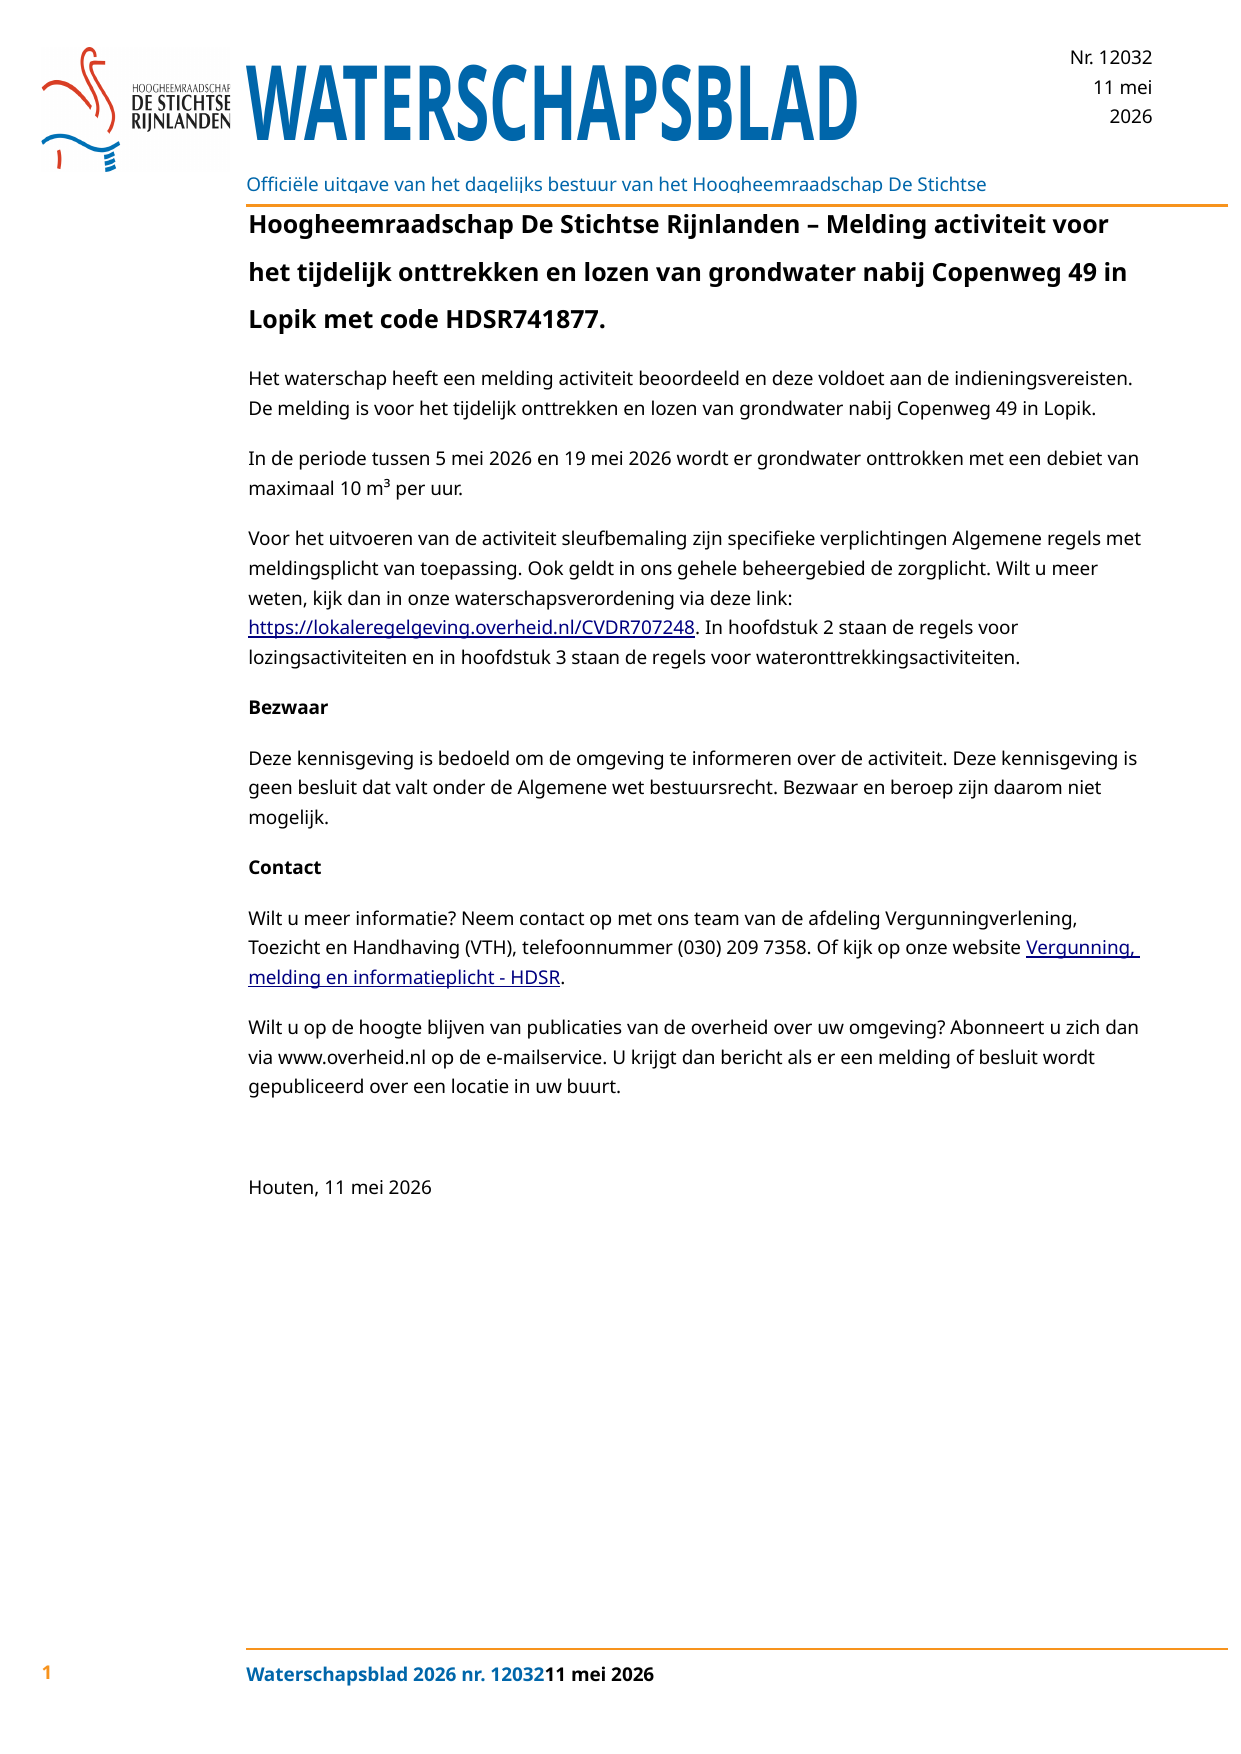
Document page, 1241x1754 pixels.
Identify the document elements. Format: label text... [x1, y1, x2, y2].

text Hoogheemraadschap De Stichtse Rijnlanden – Melding activiteit voor het tijdelijk onttrekken en lozen van grondwater nabij Copenweg 49 in Lopik met code HDSR741877. [248, 207, 1152, 336]
text Contact [248, 854, 1152, 880]
text Deze kennisgeving is bedoeld om de omgeving te informeren over de activiteit. Deze kennisgeving is geen besluit dat valt onder de Algemene wet bestuursrecht. Bezwaar en beroep zijn daarom niet mogelijk. [248, 745, 1152, 829]
text Voor het uitvoeren van de activiteit sleufbemaling zijn specifieke verplichtingen Algemene regels met meldingsplicht van toepassing. Ook geldt in ons gehele beheergebied de zorgplicht. Wilt u meer weten, kijk dan in onze waterschapsverordening via deze link: https://lokaleregelgeving.overheid.nl/CVDR707248. In hoofdstuk 2 staan de regels voor lozingsactiviteiten en in hoofdstuk 3 staan de regels voor wateronttrekkingsactiviteiten. [248, 526, 1152, 669]
text Het waterschap heeft een melding activiteit beoordeeld en deze voldoet aan de indieningsvereisten. De melding is voor het tijdelijk onttrekken en lozen van grondwater nabij Copenweg 49 in Lopik. [248, 366, 1152, 421]
text Wilt u meer informatie? Neem contact op met ons team van de afdeling Vergunningverlening, Toezicht en Handhaving (VTH), telefoonnummer (030) 209 7358. Of kijk op onze website Vergunning, melding en informatieplicht - HDSR. [248, 905, 1152, 989]
text Wilt u op de hoogte blijven van publicaties van de overheid over uw omgeving? Abonneert u zich dan via www.overheid.nl op de e-mailservice. U krijgt dan bericht als er een melding of besluit wordt gepubliceerd over een locatie in uw buurt. [248, 1014, 1152, 1099]
picture [41, 47, 231, 172]
text Houten, 11 mei 2026 [248, 1174, 1152, 1200]
text In de periode tussen 5 mei 2026 en 19 mei 2026 wordt er grondwater onttrokken met een debiet van maximaal 10 m³ per uur. [248, 446, 1152, 501]
text Bezwaar [248, 694, 1152, 720]
